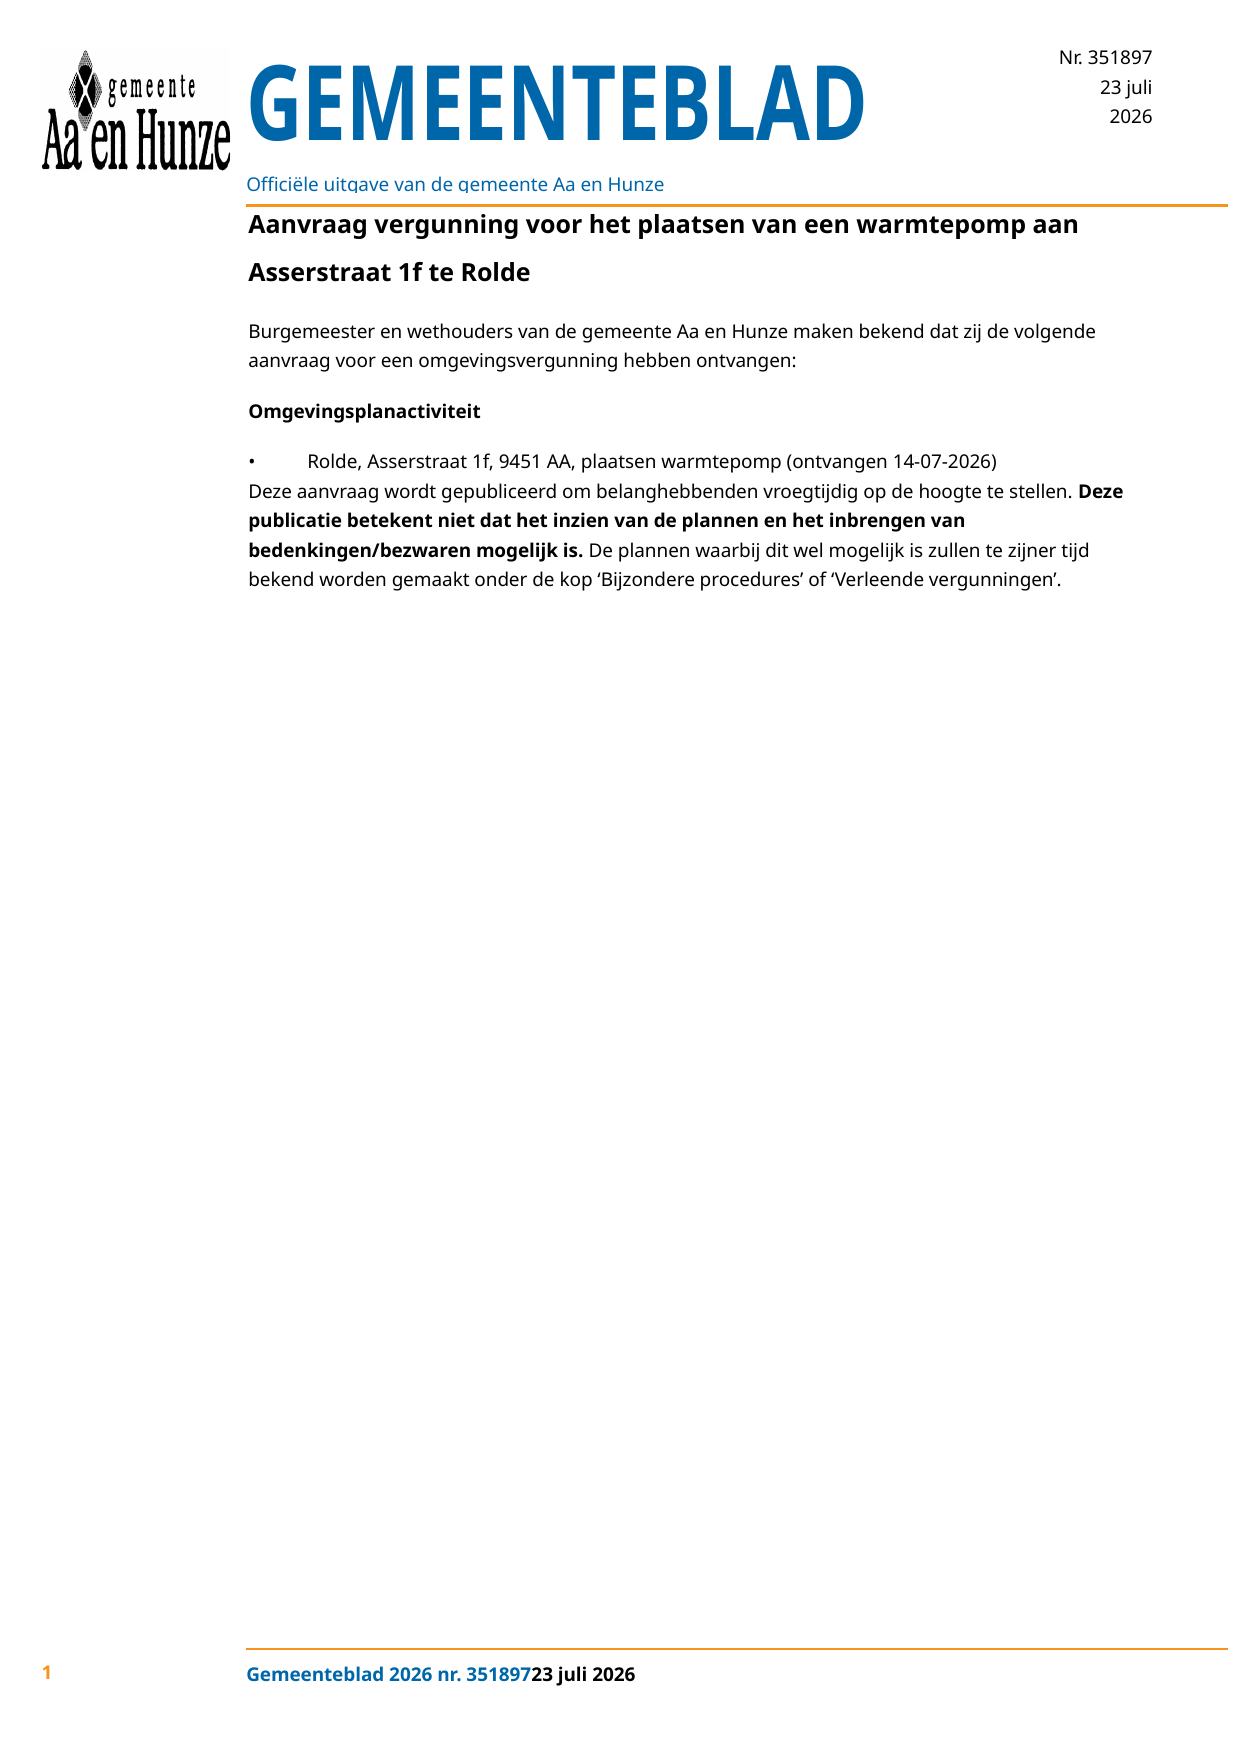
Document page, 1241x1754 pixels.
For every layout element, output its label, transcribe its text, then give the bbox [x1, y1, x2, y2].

text Burgemeester en wethouders van de gemeente Aa en Hunze maken bekend dat zij de volgende aanvraag voor een omgevingsvergunning hebben ontvangen: [248, 318, 1152, 373]
text Aanvraag vergunning voor het plaatsen van een warmtepomp aan Asserstraat 1f te Rolde [248, 207, 1152, 288]
text Deze aanvraag wordt gepubliceerd om belanghebbenden vroegtijdig op de hoogte te stellen. Deze publicatie betekent niet dat het inzien van de plannen en het inbrengen van bedenkingen/bezwaren mogelijk is. De plannen waarbij dit wel mogelijk is zullen te zijner tijd bekend worden gemaakt onder de kop ‘Bijzondere procedures’ of ‘Verleende vergunningen’. [248, 478, 1152, 592]
text Omgevingsplanactiviteit [248, 398, 1152, 424]
list Rolde, Asserstraat 1f, 9451 AA, plaatsen warmtepomp (ontvangen 14-07-2026) [248, 448, 1152, 474]
picture [41, 47, 231, 172]
